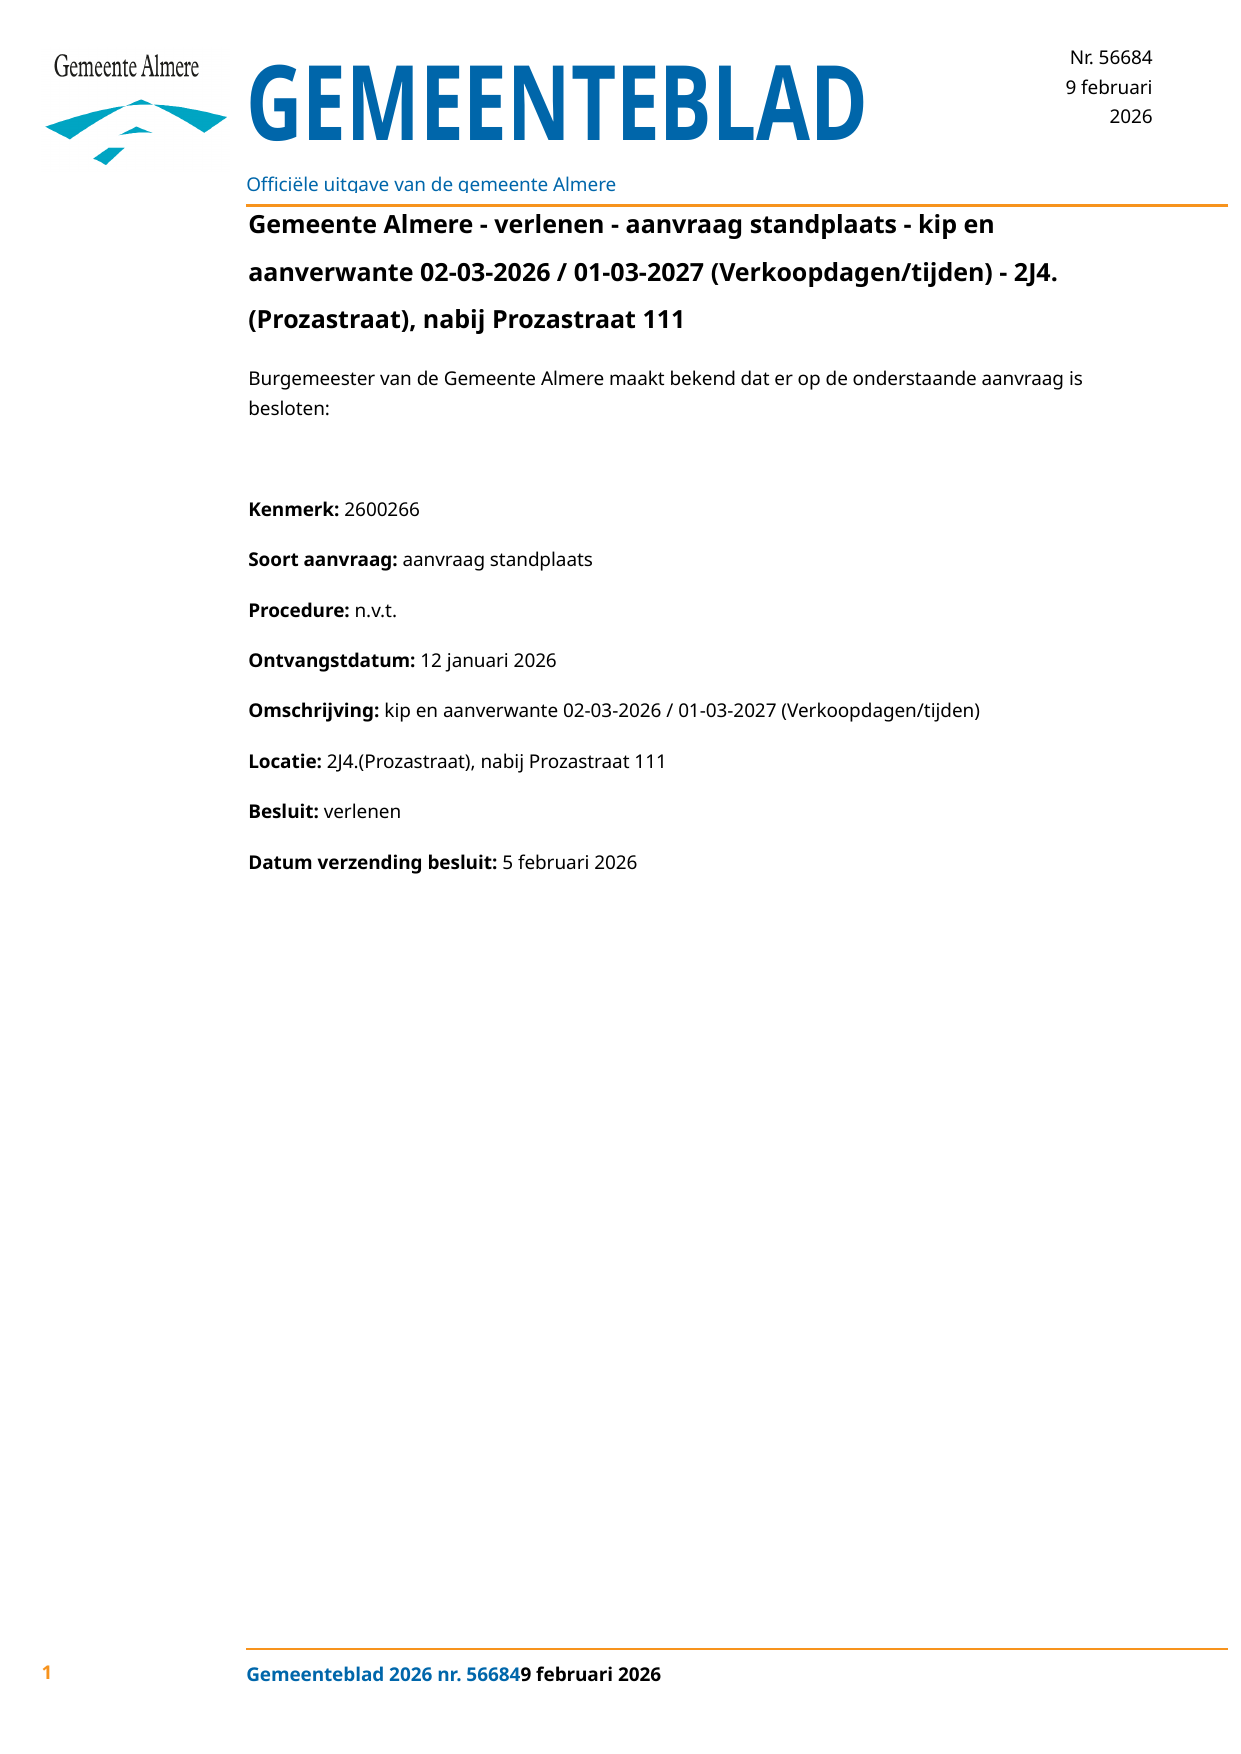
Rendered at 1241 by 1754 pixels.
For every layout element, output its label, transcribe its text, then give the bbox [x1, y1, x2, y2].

text Burgemeester van de Gemeente Almere maakt bekend dat er op de onderstaande aanvraag is besloten: [248, 366, 1152, 421]
text Datum verzending besluit: 5 februari 2026 [248, 849, 1152, 874]
text Gemeente Almere - verlenen - aanvraag standplaats - kip en aanverwante 02-03-2026 / 01-03-2027 (Verkoopdagen/tijden) - 2J4.(Prozastraat), nabij Prozastraat 111 [248, 207, 1152, 336]
text Ontvangstdatum: 12 januari 2026 [248, 647, 1152, 673]
picture [41, 47, 231, 172]
text Soort aanvraag: aanvraag standplaats [248, 546, 1152, 572]
text Omschrijving: kip en aanverwante 02-03-2026 / 01-03-2027 (Verkoopdagen/tijden) [248, 698, 1152, 723]
text Procedure: n.v.t. [248, 597, 1152, 622]
text Besluit: verlenen [248, 798, 1152, 824]
text Locatie: 2J4.(Prozastraat), nabij Prozastraat 111 [248, 748, 1152, 774]
text Kenmerk: 2600266 [248, 496, 1152, 522]
